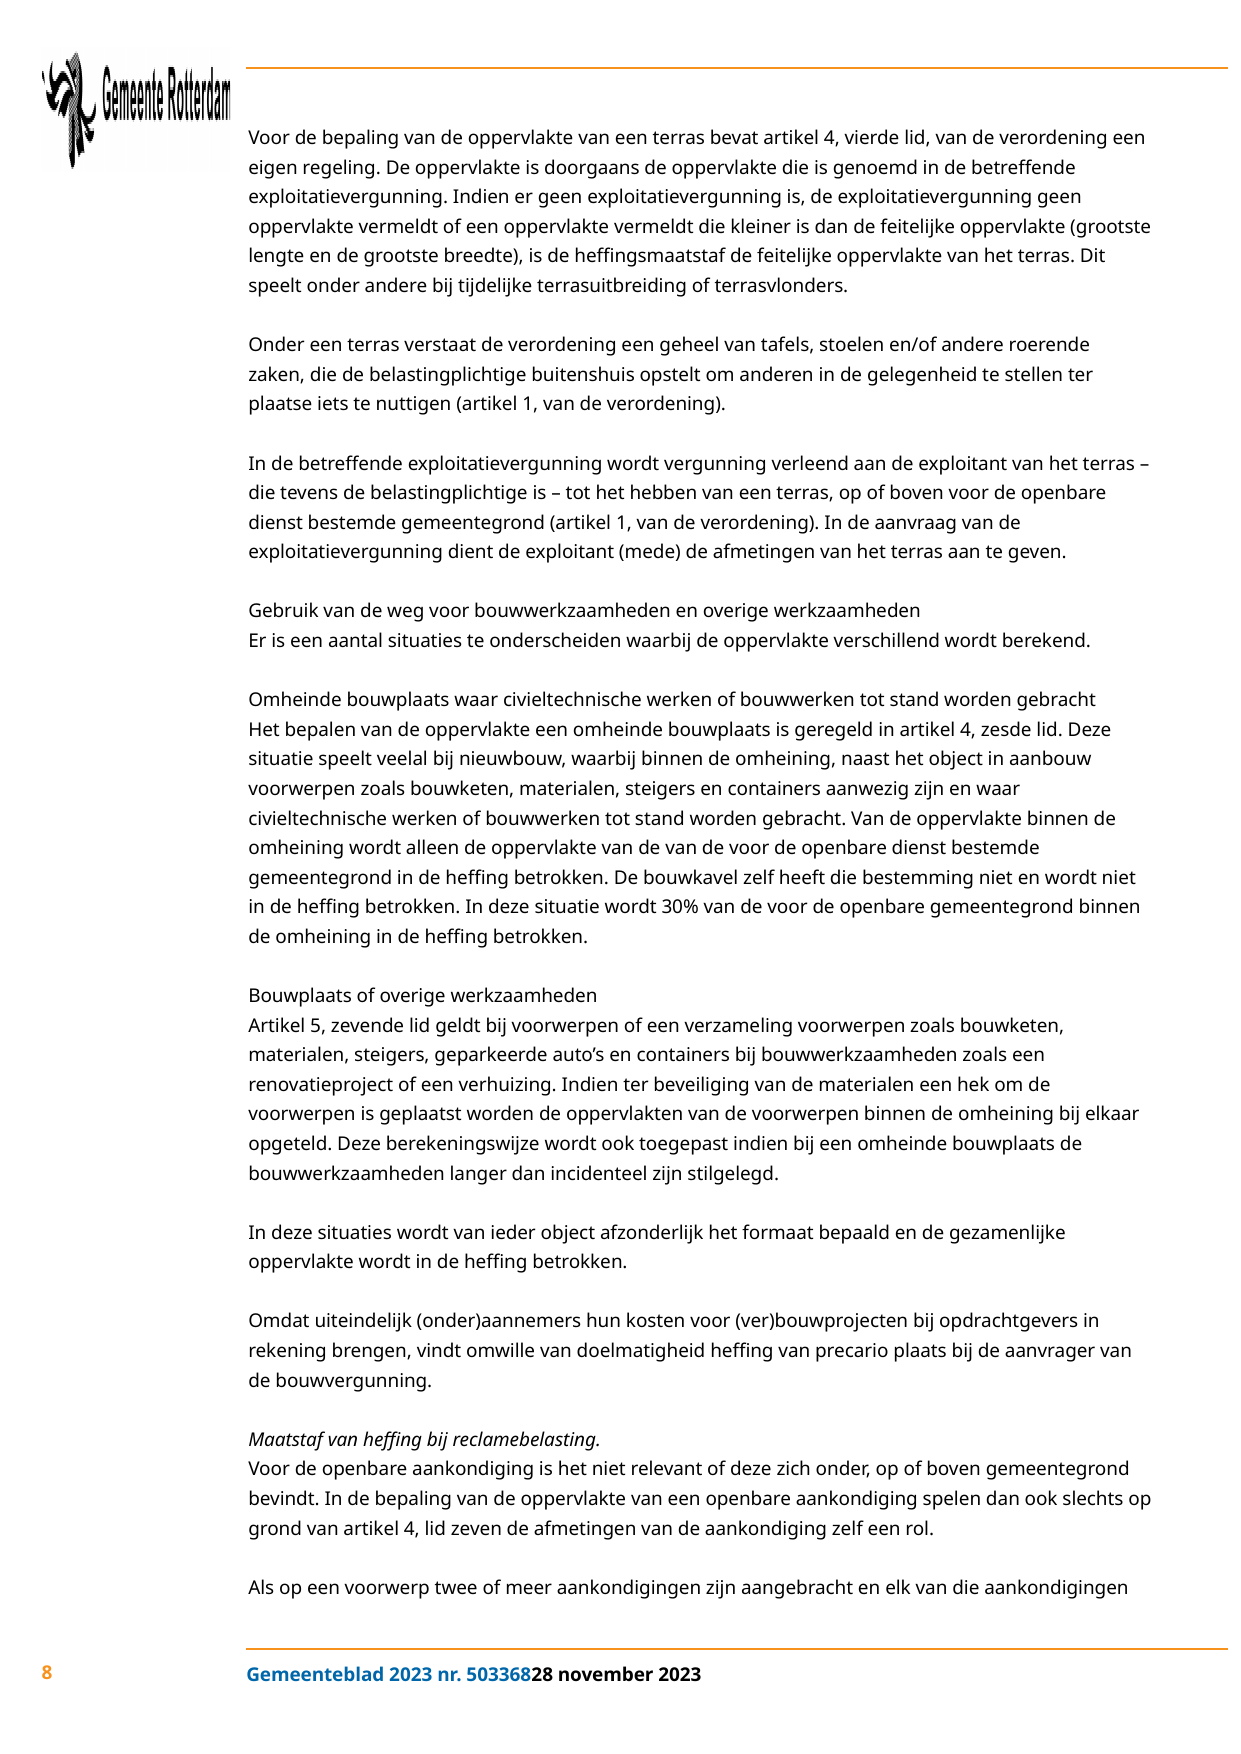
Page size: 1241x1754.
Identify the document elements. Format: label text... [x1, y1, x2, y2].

text Omheinde bouwplaats waar civieltechnische werken of bouwwerken tot stand worden gebracht [248, 686, 1152, 712]
text Voor de bepaling van de oppervlakte van een terras bevat artikel 4, vierde lid, van de verordening een eigen regeling. De oppervlakte is doorgaans de oppervlakte die is genoemd in de betreffende exploitatievergunning. Indien er geen exploitatievergunning is, de exploitatievergunning geen oppervlakte vermeldt of een oppervlakte vermeldt die kleiner is dan de feitelijke oppervlakte (grootste lengte en de grootste breedte), is de heffingsmaatstaf de feitelijke oppervlakte van het terras. Dit speelt onder andere bij tijdelijke terrasuitbreiding of terrasvlonders. [248, 124, 1152, 298]
text In deze situaties wordt van ieder object afzonderlijk het formaat bepaald en de gezamenlijke oppervlakte wordt in de heffing betrokken. [248, 1219, 1152, 1274]
text Maatstaf van heffing bij reclamebelasting. [248, 1426, 1152, 1452]
text Omdat uiteindelijk (onder)aannemers hun kosten voor (ver)bouwprojecten bij opdrachtgevers in rekening brengen, vindt omwille van doelmatigheid heffing van precario plaats bij de aanvrager van de bouwvergunning. [248, 1308, 1152, 1393]
picture [41, 47, 231, 172]
text Gebruik van de weg voor bouwwerkzaamheden en overige werkzaamheden [248, 598, 1152, 623]
text Het bepalen van de oppervlakte een omheinde bouwplaats is geregeld in artikel 4, zesde lid. Deze situatie speelt veelal bij nieuwbouw, waarbij binnen de omheining, naast het object in aanbouw voorwerpen zoals bouwketen, materialen, steigers en containers aanwezig zijn en waar civieltechnische werken of bouwwerken tot stand worden gebracht. Van de oppervlakte binnen de omheining wordt alleen de oppervlakte van de van de voor de openbare dienst bestemde gemeentegrond in de heffing betrokken. De bouwkavel zelf heeft die bestemming niet en wordt niet in de heffing betrokken. In deze situatie wordt 30% van de voor de openbare gemeentegrond binnen de omheining in de heffing betrokken. [248, 716, 1152, 949]
text Als op een voorwerp twee of meer aankondigingen zijn aangebracht en elk van die aankondigingen [248, 1574, 1152, 1600]
text Bouwplaats of overige werkzaamheden [248, 982, 1152, 1008]
text Artikel 5, zevende lid geldt bij voorwerpen of een verzameling voorwerpen zoals bouwketen, materialen, steigers, geparkeerde auto’s en containers bij bouwwerkzaamheden zoals een renovatieproject of een verhuizing. Indien ter beveiliging van de materialen een hek om de voorwerpen is geplaatst worden de oppervlakten van de voorwerpen binnen de omheining bij elkaar opgeteld. Deze berekeningswijze wordt ook toegepast indien bij een omheinde bouwplaats de bouwwerkzaamheden langer dan incidenteel zijn stilgelegd. [248, 1012, 1152, 1186]
text In de betreffende exploitatievergunning wordt vergunning verleend aan de exploitant van het terras – die tevens de belastingplichtige is – tot het hebben van een terras, op of boven voor de openbare dienst bestemde gemeentegrond (artikel 1, van de verordening). In de aanvraag van de exploitatievergunning dient de exploitant (mede) de afmetingen van het terras aan te geven. [248, 450, 1152, 564]
text Voor de openbare aankondiging is het niet relevant of deze zich onder, op of boven gemeentegrond bevindt. In de bepaling van de oppervlakte van een openbare aankondiging spelen dan ook slechts op grond van artikel 4, lid zeven de afmetingen van de aankondiging zelf een rol. [248, 1456, 1152, 1541]
text Onder een terras verstaat de verordening een geheel van tafels, stoelen en/of andere roerende zaken, die de belastingplichtige buitenshuis opstelt om anderen in de gelegenheid te stellen ter plaatse iets te nuttigen (artikel 1, van de verordening). [248, 331, 1152, 416]
text Er is een aantal situaties te onderscheiden waarbij de oppervlakte verschillend wordt berekend. [248, 627, 1152, 653]
